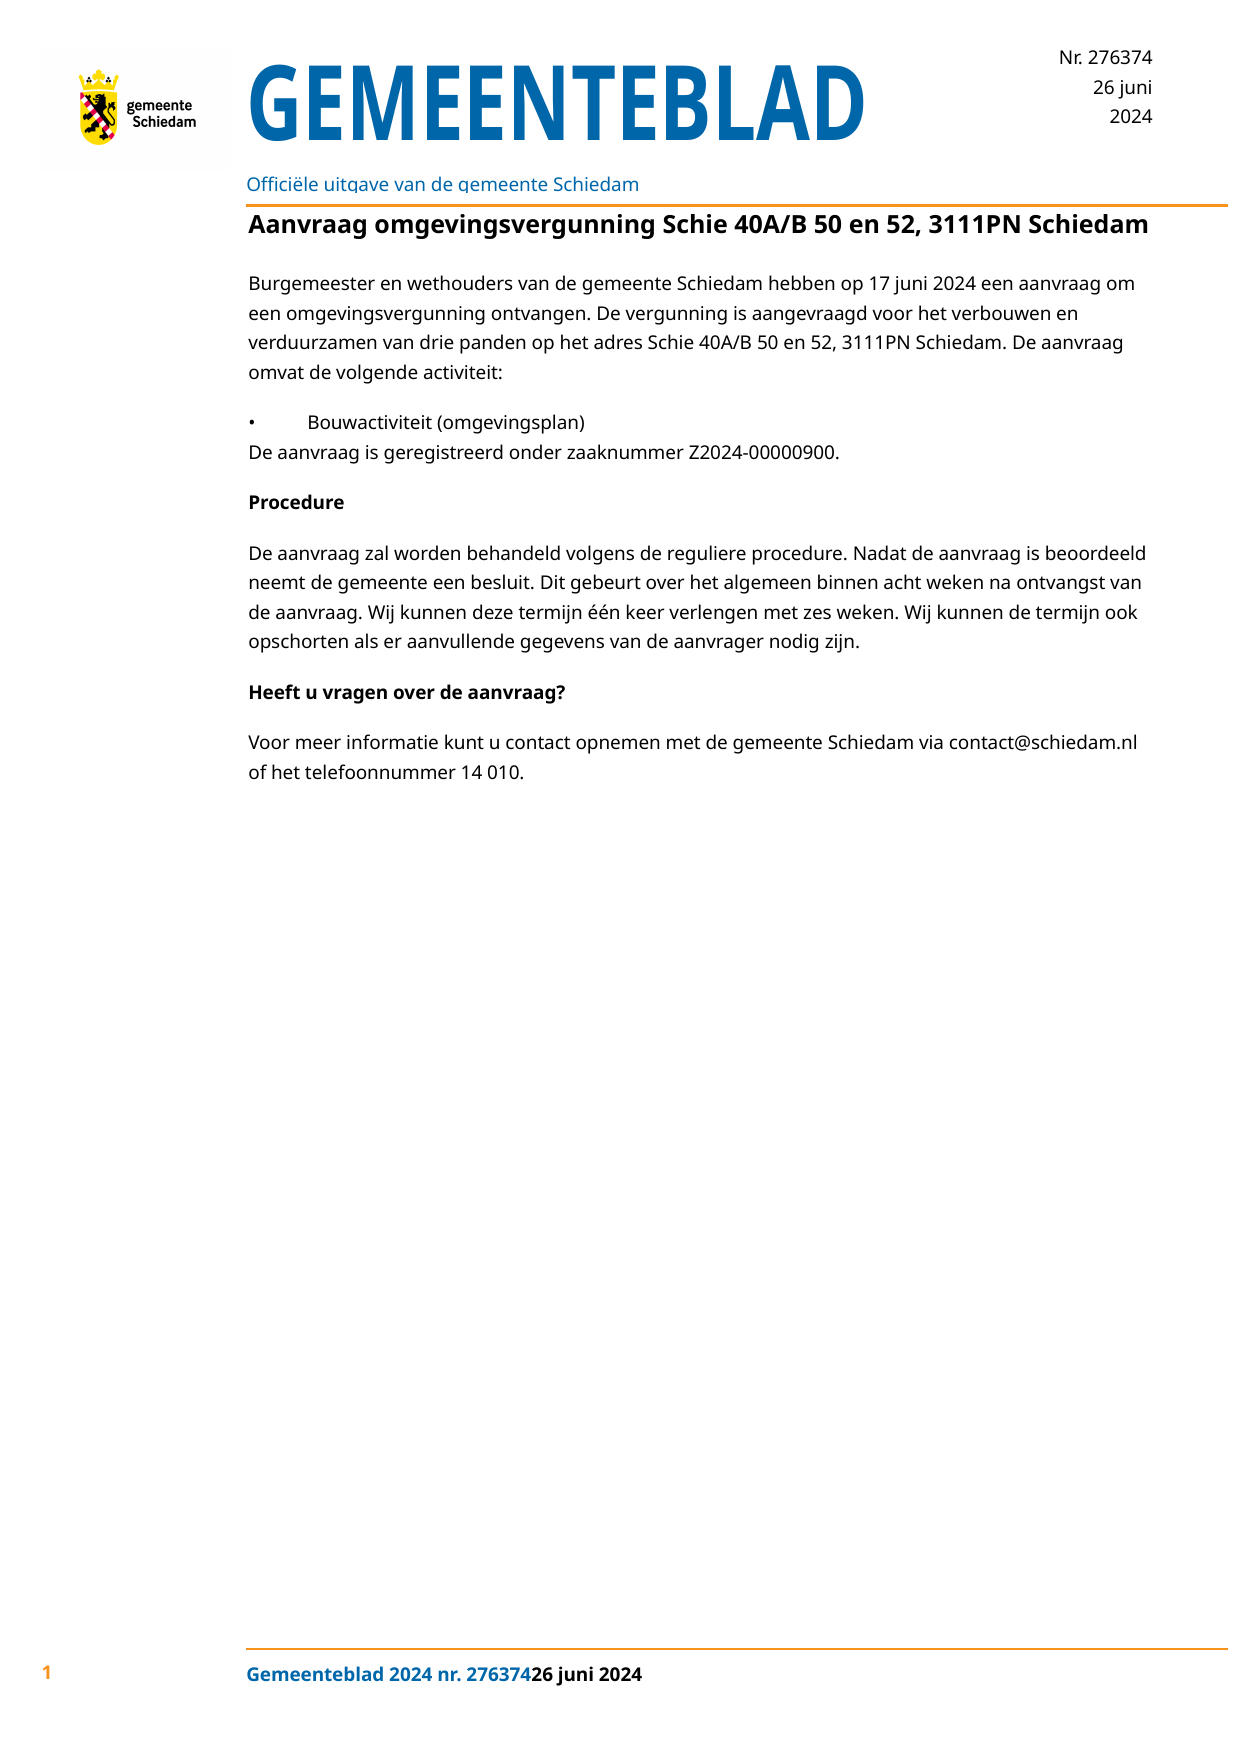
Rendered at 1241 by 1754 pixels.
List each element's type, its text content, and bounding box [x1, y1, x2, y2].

text Burgemeester en wethouders van de gemeente Schiedam hebben op 17 juni 2024 een aanvraag om een omgevingsvergunning ontvangen. De vergunning is aangevraagd voor het verbouwen en verduurzamen van drie panden op het adres Schie 40A/B 50 en 52, 3111PN Schiedam. De aanvraag omvat de volgende activiteit: [248, 270, 1152, 385]
text Voor meer informatie kunt u contact opnemen met de gemeente Schiedam via contact@schiedam.nl of het telefoonnummer 14 010. [248, 729, 1152, 785]
picture [41, 47, 231, 172]
text De aanvraag zal worden behandeld volgens de reguliere procedure. Nadat de aanvraag is beoordeeld neemt de gemeente een besluit. Dit gebeurt over het algemeen binnen acht weken na ontvangst van de aanvraag. Wij kunnen deze termijn één keer verlengen met zes weken. Wij kunnen de termijn ook opschorten als er aanvullende gegevens van de aanvrager nodig zijn. [248, 540, 1152, 654]
text Aanvraag omgevingsvergunning Schie 40A/B 50 en 52, 3111PN Schiedam [248, 207, 1152, 241]
list Bouwactiviteit (omgevingsplan) [248, 409, 1152, 435]
text Procedure [248, 489, 1152, 515]
text Heeft u vragen over de aanvraag? [248, 679, 1152, 705]
text De aanvraag is geregistreerd onder zaaknummer Z2024-00000900. [248, 439, 1152, 465]
